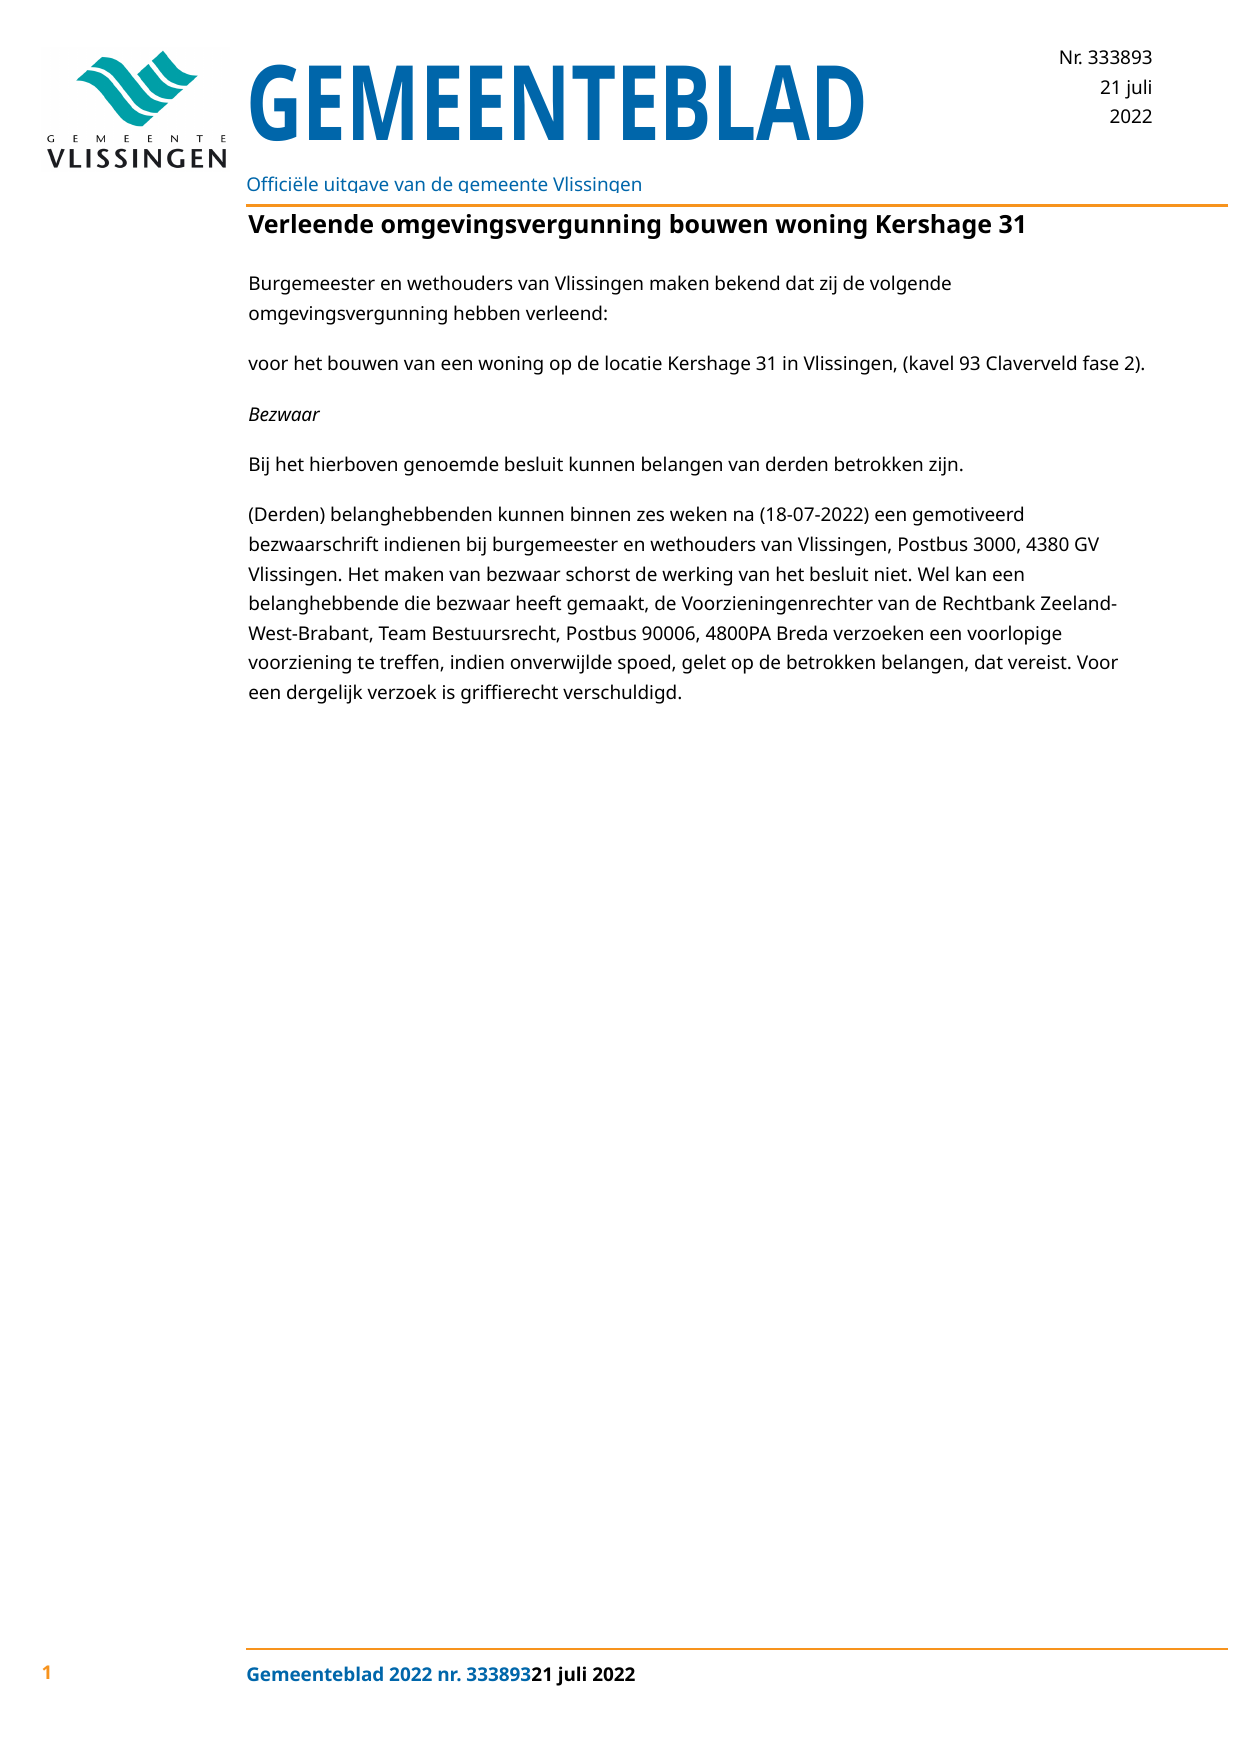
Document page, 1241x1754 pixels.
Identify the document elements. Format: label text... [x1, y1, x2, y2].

text voor het bouwen van een woning op de locatie Kershage 31 in Vlissingen, (kavel 93 Claverveld fase 2). [248, 350, 1152, 376]
text Verleende omgevingsvergunning bouwen woning Kershage 31 [248, 207, 1152, 241]
text Bij het hierboven genoemde besluit kunnen belangen van derden betrokken zijn. [248, 451, 1152, 477]
text Bezwaar [248, 401, 1152, 426]
text Burgemeester en wethouders van Vlissingen maken bekend dat zij de volgende omgevingsvergunning hebben verleend: [248, 270, 1152, 326]
text (Derden) belanghebbenden kunnen binnen zes weken na (18-07-2022) een gemotiveerd bezwaarschrift indienen bij burgemeester en wethouders van Vlissingen, Postbus 3000, 4380 GV Vlissingen. Het maken van bezwaar schorst de werking van het besluit niet. Wel kan een belanghebbende die bezwaar heeft gemaakt, de Voorzieningenrechter van de Rechtbank Zeeland-West-Brabant, Team Bestuursrecht, Postbus 90006, 4800PA Breda verzoeken een voorlopige voorziening te treffen, indien onverwijlde spoed, gelet op de betrokken belangen, dat vereist. Voor een dergelijk verzoek is griffierecht verschuldigd. [248, 502, 1152, 705]
picture [41, 47, 231, 172]
